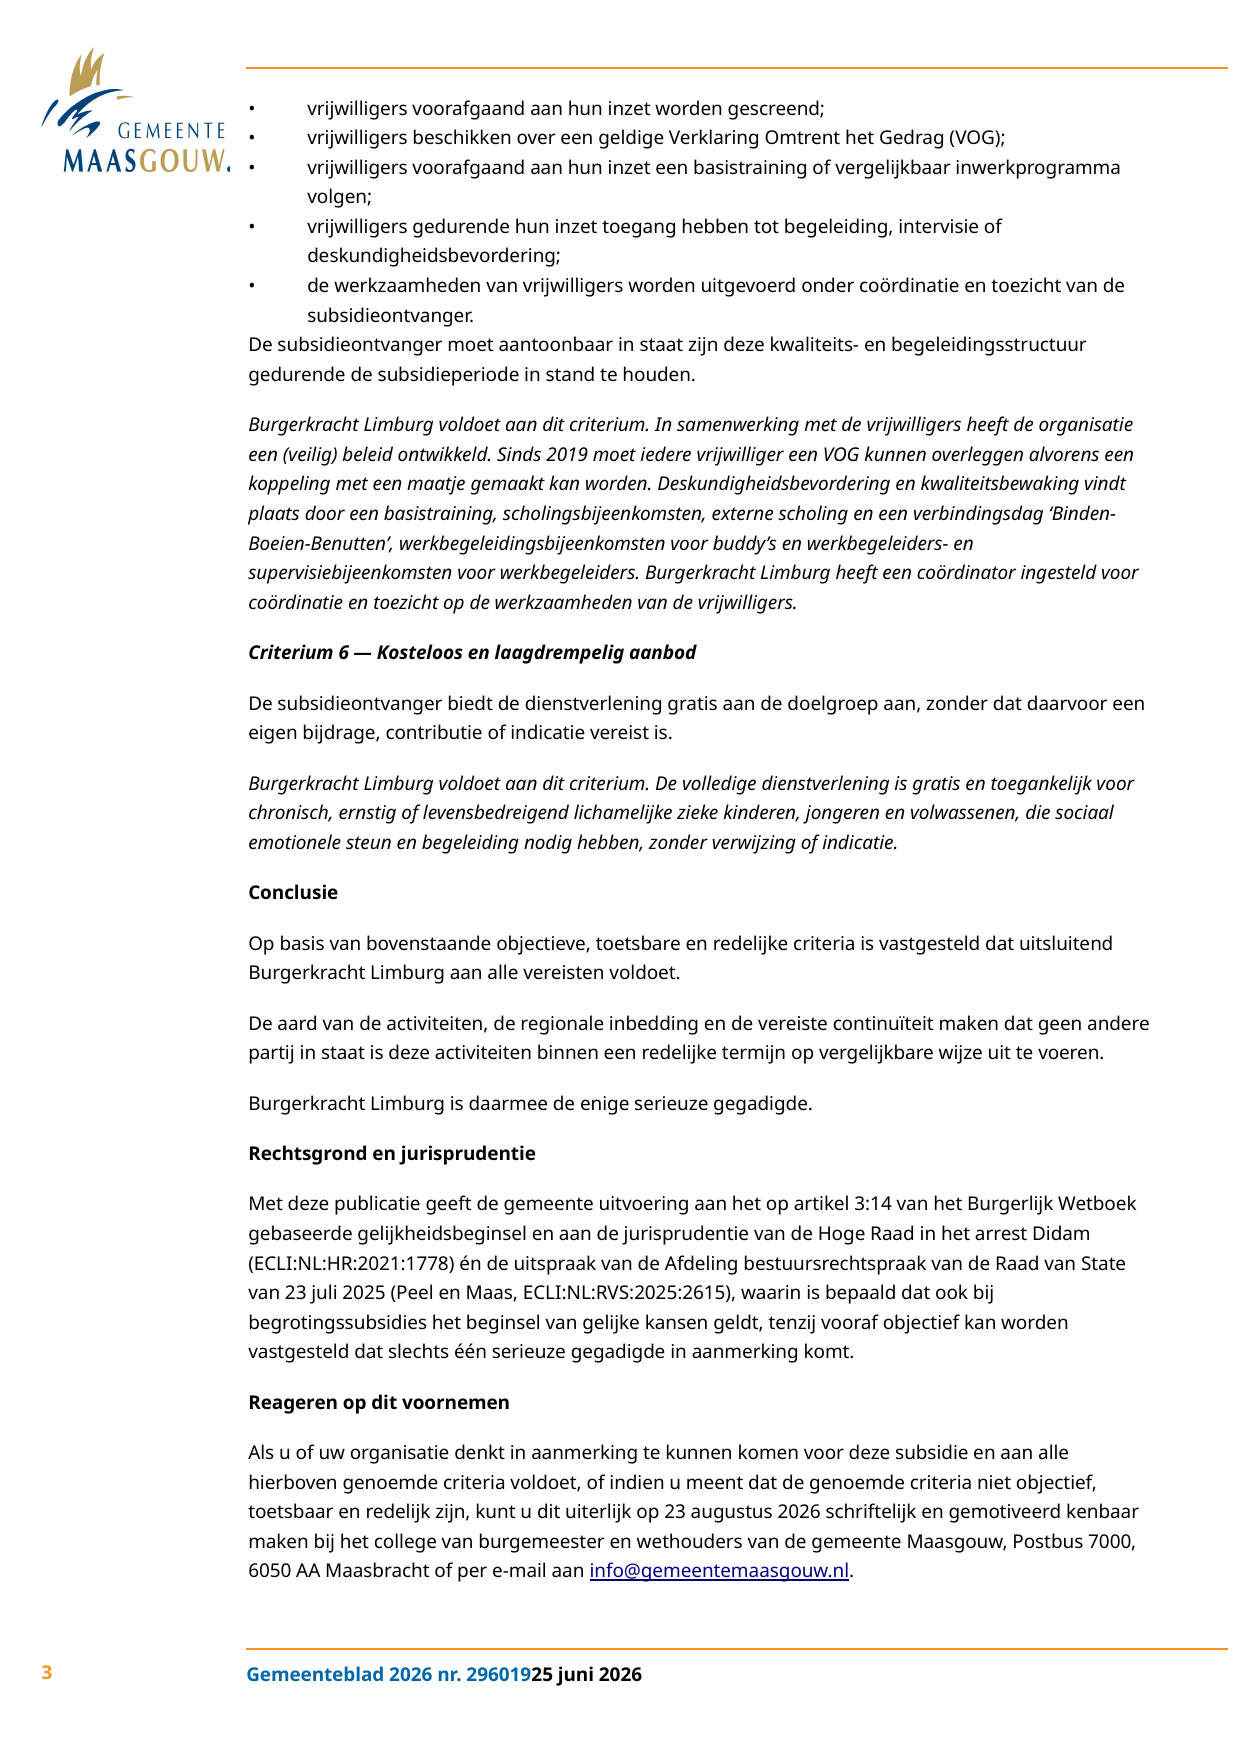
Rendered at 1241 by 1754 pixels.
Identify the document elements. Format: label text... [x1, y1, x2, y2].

text Met deze publicatie geeft de gemeente uitvoering aan het op artikel 3:14 van het Burgerlijk Wetboek gebaseerde gelijkheidsbeginsel en aan de jurisprudentie van de Hoge Raad in het arrest Didam (ECLI:NL:HR:2021:1778) én de uitspraak van de Afdeling bestuursrechtspraak van de Raad van State van 23 juli 2025 (Peel en Maas, ECLI:NL:RVS:2025:2615), waarin is bepaald dat ook bij begrotingssubsidies het beginsel van gelijke kansen geldt, tenzij vooraf objectief kan worden vastgesteld dat slechts één serieuze gegadigde in aanmerking komt. [248, 1191, 1152, 1364]
list vrijwilligers gedurende hun inzet toegang hebben tot begeleiding, intervisie of deskundigheidsbevordering; [248, 213, 1152, 268]
text Reageren op dit voornemen [248, 1389, 1152, 1415]
picture [41, 47, 231, 172]
text Burgerkracht Limburg voldoet aan dit criterium. De volledige dienstverlening is gratis en toegankelijk voor chronisch, ernstig of levensbedreigend lichamelijke zieke kinderen, jongeren en volwassenen, die sociaal emotionele steun en begeleiding nodig hebben, zonder verwijzing of indicatie. [248, 770, 1152, 855]
text Burgerkracht Limburg is daarmee de enige serieuze gegadigde. [248, 1090, 1152, 1116]
text Burgerkracht Limburg voldoet aan dit criterium. In samenwerking met de vrijwilligers heeft de organisatie een (veilig) beleid ontwikkeld. Sinds 2019 moet iedere vrijwilliger een VOG kunnen overleggen alvorens een koppeling met een maatje gemaakt kan worden. Deskundigheidsbevordering en kwaliteitsbewaking vindt plaats door een basistraining, scholingsbijeenkomsten, externe scholing en een verbindingsdag ‘Binden-Boeien-Benutten’, werkbegeleidingsbijeenkomsten voor buddy’s en werkbegeleiders- en supervisiebijeenkomsten voor werkbegeleiders. Burgerkracht Limburg heeft een coördinator ingesteld voor coördinatie en toezicht op de werkzaamheden van de vrijwilligers. [248, 411, 1152, 615]
list vrijwilligers voorafgaand aan hun inzet worden gescreend; [248, 95, 1152, 121]
text De subsidieontvanger moet aantoonbaar in staat zijn deze kwaliteits- en begeleidingsstructuur gedurende de subsidieperiode in stand te houden. [248, 331, 1152, 387]
text Op basis van bovenstaande objectieve, toetsbare en redelijke criteria is vastgesteld dat uitsluitend Burgerkracht Limburg aan alle vereisten voldoet. [248, 930, 1152, 985]
list de werkzaamheden van vrijwilligers worden uitgevoerd onder coördinatie en toezicht van de subsidieontvanger. [248, 272, 1152, 328]
text Criterium 6 — Kosteloos en laagdrempelig aanbod [248, 639, 1152, 665]
text De subsidieontvanger biedt de dienstverlening gratis aan de doelgroep aan, zonder dat daarvoor een eigen bijdrage, contributie of indicatie vereist is. [248, 690, 1152, 745]
text Conclusie [248, 879, 1152, 905]
list vrijwilligers beschikken over een geldige Verklaring Omtrent het Gedrag (VOG); [248, 124, 1152, 150]
text De aard van de activiteiten, de regionale inbedding en de vereiste continuïteit maken dat geen andere partij in staat is deze activiteiten binnen een redelijke termijn op vergelijkbare wijze uit te voeren. [248, 1010, 1152, 1065]
text Als u of uw organisatie denkt in aanmerking te kunnen komen voor deze subsidie en aan alle hierboven genoemde criteria voldoet, of indien u meent dat de genoemde criteria niet objectief, toetsbaar en redelijk zijn, kunt u dit uiterlijk op 23 augustus 2026 schriftelijk en gemotiveerd kenbaar maken bij het college van burgemeester en wethouders van de gemeente Maasgouw, Postbus 7000, 6050 AA Maasbracht of per e-mail aan info@gemeentemaasgouw.nl. [248, 1439, 1152, 1583]
list vrijwilligers voorafgaand aan hun inzet een basistraining of vergelijkbaar inwerkprogramma volgen; [248, 154, 1152, 209]
text Rechtsgrond en jurisprudentie [248, 1140, 1152, 1166]
